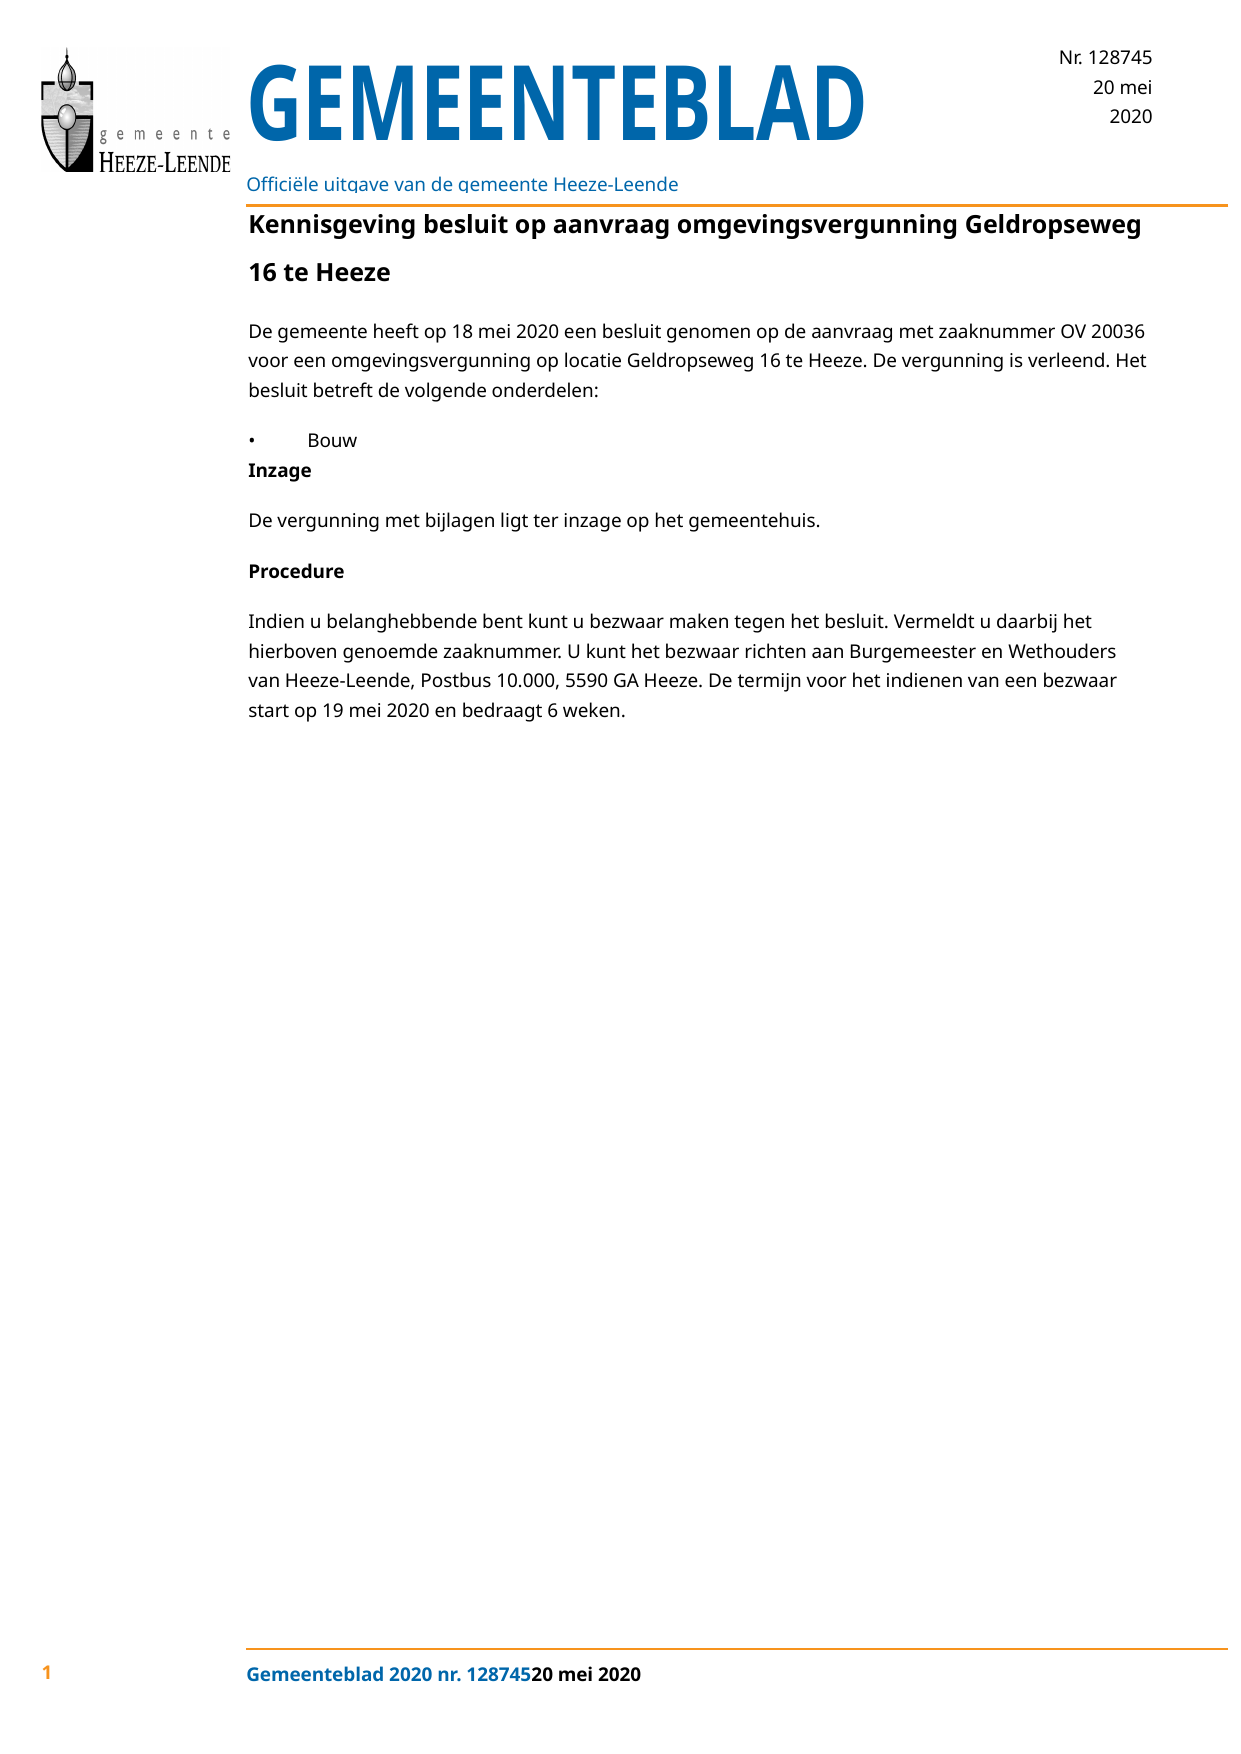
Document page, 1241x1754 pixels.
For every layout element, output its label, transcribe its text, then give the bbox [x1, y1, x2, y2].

text De vergunning met bijlagen ligt ter inzage op het gemeentehuis. [248, 507, 1152, 533]
text Indien u belanghebbende bent kunt u bezwaar maken tegen het besluit. Vermeldt u daarbij het hierboven genoemde zaaknummer. U kunt het bezwaar richten aan Burgemeester en Wethouders van Heeze-Leende, Postbus 10.000, 5590 GA Heeze. De termijn voor het indienen van een bezwaar start op 19 mei 2020 en bedraagt 6 weken. [248, 608, 1152, 723]
text Procedure [248, 558, 1152, 584]
text Inzage [248, 457, 1152, 483]
text De gemeente heeft op 18 mei 2020 een besluit genomen op de aanvraag met zaaknummer OV 20036 voor een omgevingsvergunning op locatie Geldropseweg 16 te Heeze. De vergunning is verleend. Het besluit betreft de volgende onderdelen: [248, 318, 1152, 403]
text Kennisgeving besluit op aanvraag omgevingsvergunning Geldropseweg 16 te Heeze [248, 207, 1152, 288]
picture [41, 47, 231, 172]
list Bouw [248, 427, 1152, 453]
